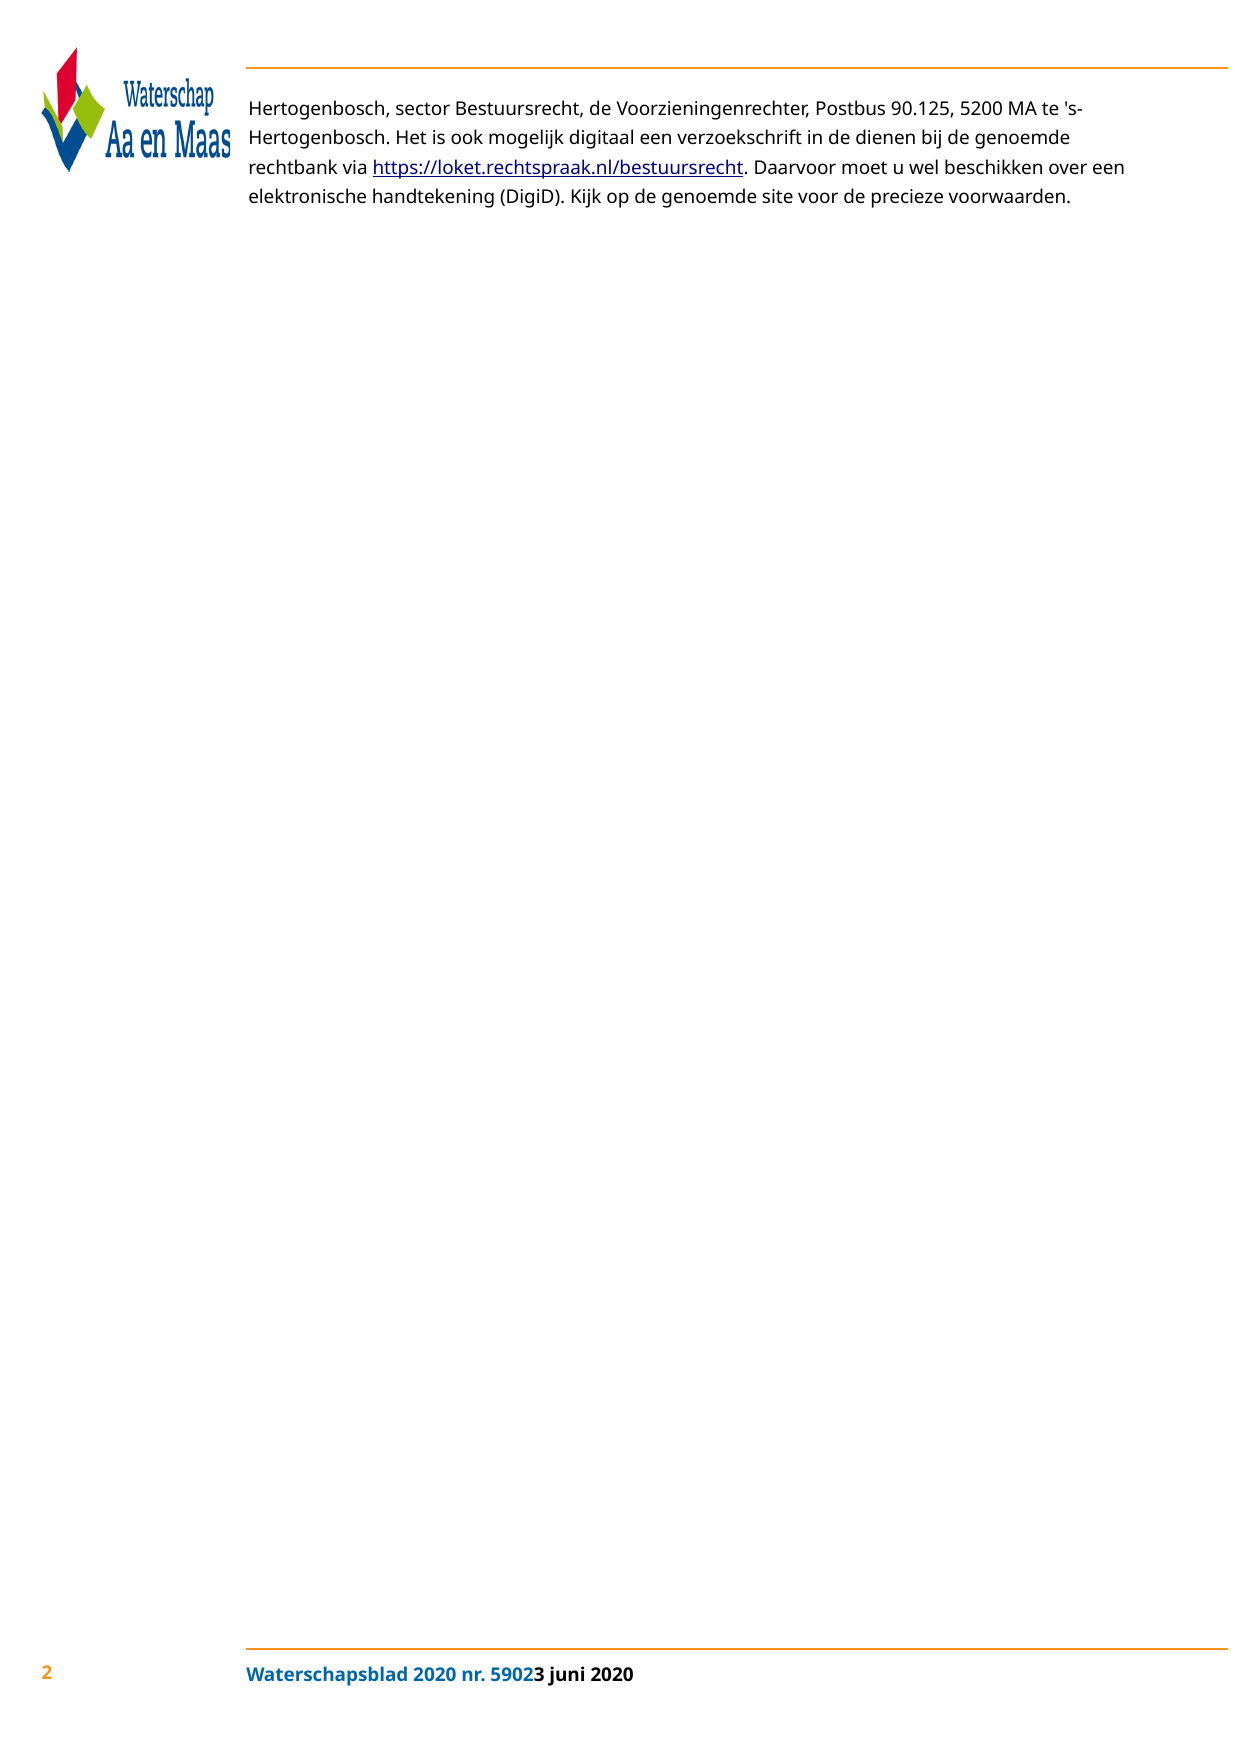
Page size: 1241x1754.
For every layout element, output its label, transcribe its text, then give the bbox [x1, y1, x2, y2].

text Hertogenbosch, sector Bestuursrecht, de Voorzieningenrechter, Postbus 90.125, 5200 MA te 's-Hertogenbosch. Het is ook mogelijk digitaal een verzoekschrift in de dienen bij de genoemde rechtbank via https://loket.rechtspraak.nl/bestuursrecht. Daarvoor moet u wel beschikken over een elektronische handtekening (DigiD). Kijk op de genoemde site voor de precieze voorwaarden. [248, 95, 1152, 209]
picture [41, 47, 231, 172]
